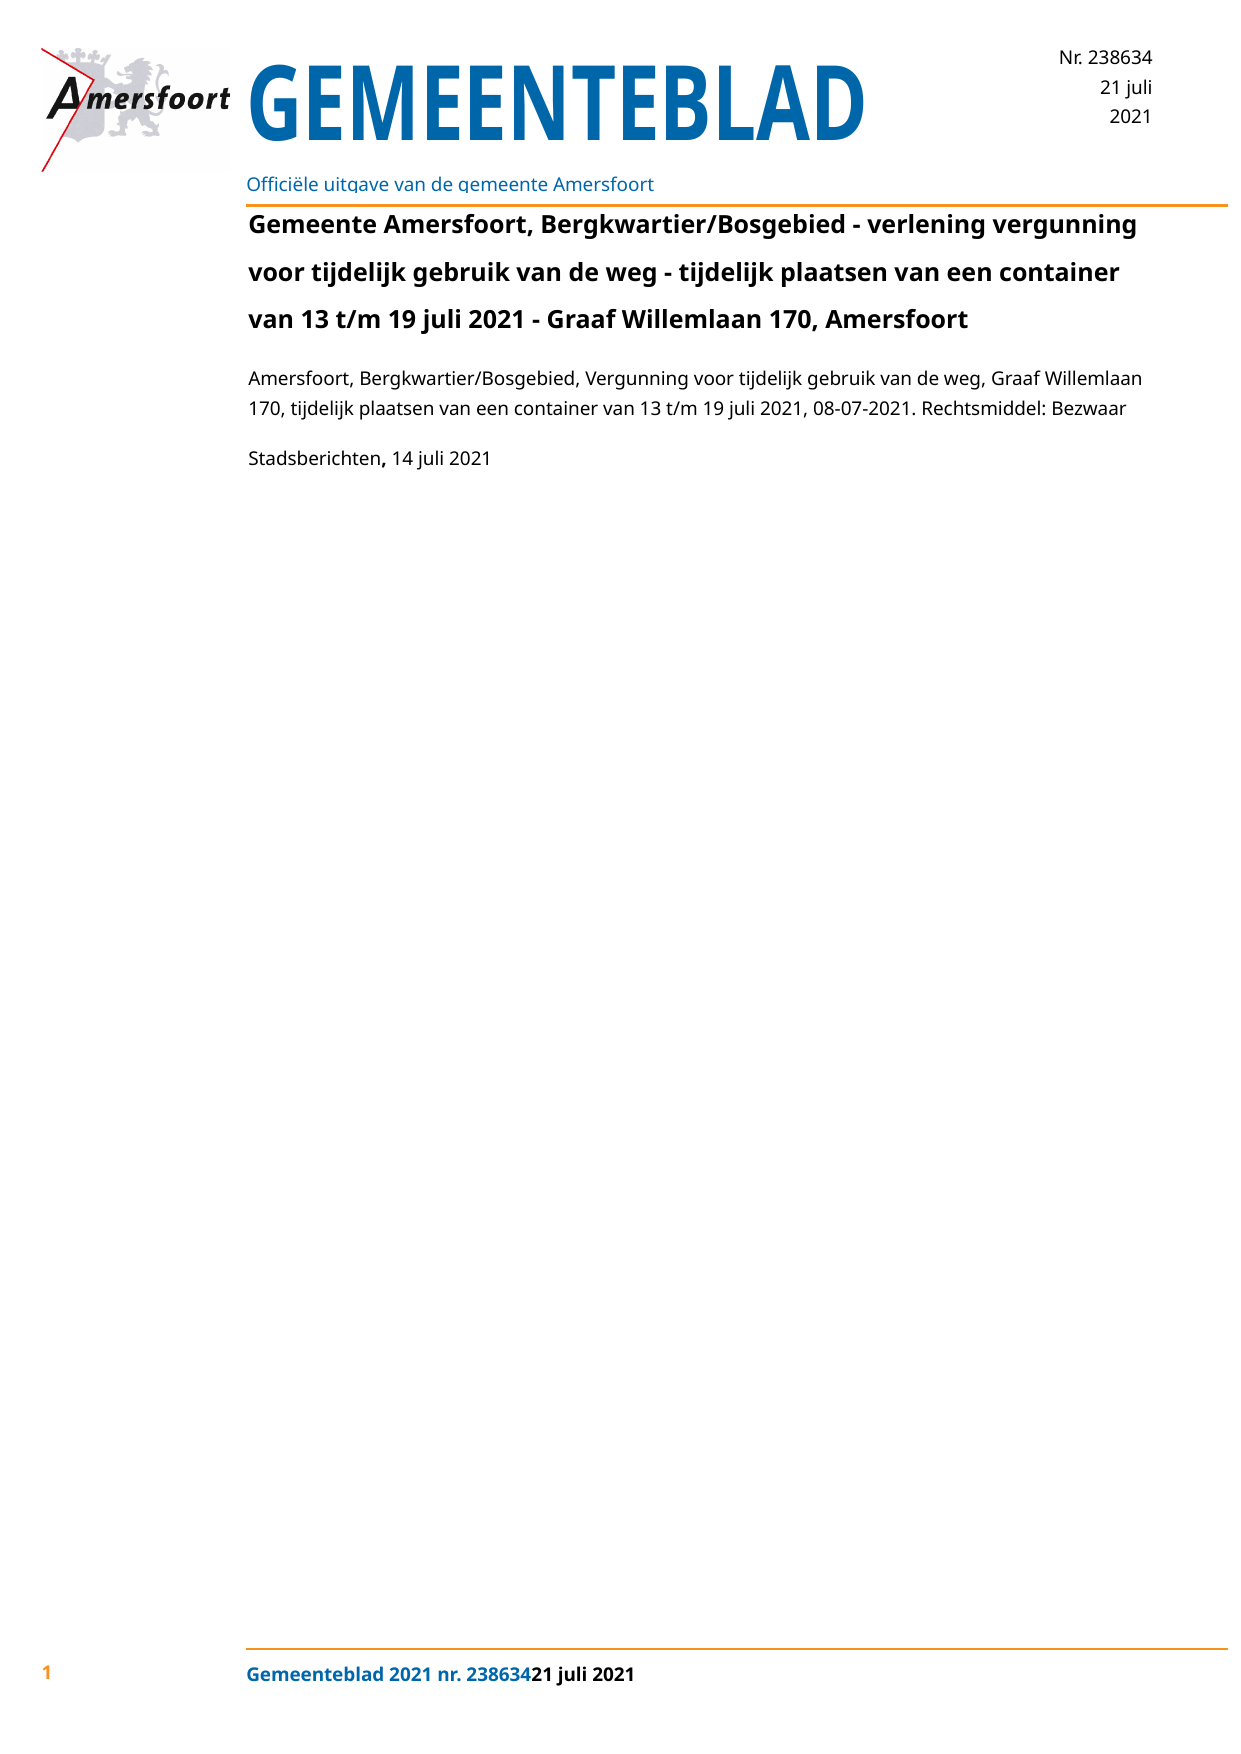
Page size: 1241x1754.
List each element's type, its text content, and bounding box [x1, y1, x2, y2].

text Stadsberichten, 14 juli 2021 [248, 446, 1152, 471]
text Amersfoort, Bergkwartier/Bosgebied, Vergunning voor tijdelijk gebruik van de weg, Graaf Willemlaan 170, tijdelijk plaatsen van een container van 13 t/m 19 juli 2021, 08-07-2021. Rechtsmiddel: Bezwaar [248, 366, 1152, 421]
text Gemeente Amersfoort, Bergkwartier/Bosgebied - verlening vergunning voor tijdelijk gebruik van de weg - tijdelijk plaatsen van een container van 13 t/m 19 juli 2021 - Graaf Willemlaan 170, Amersfoort [248, 207, 1152, 336]
picture [41, 47, 231, 172]
